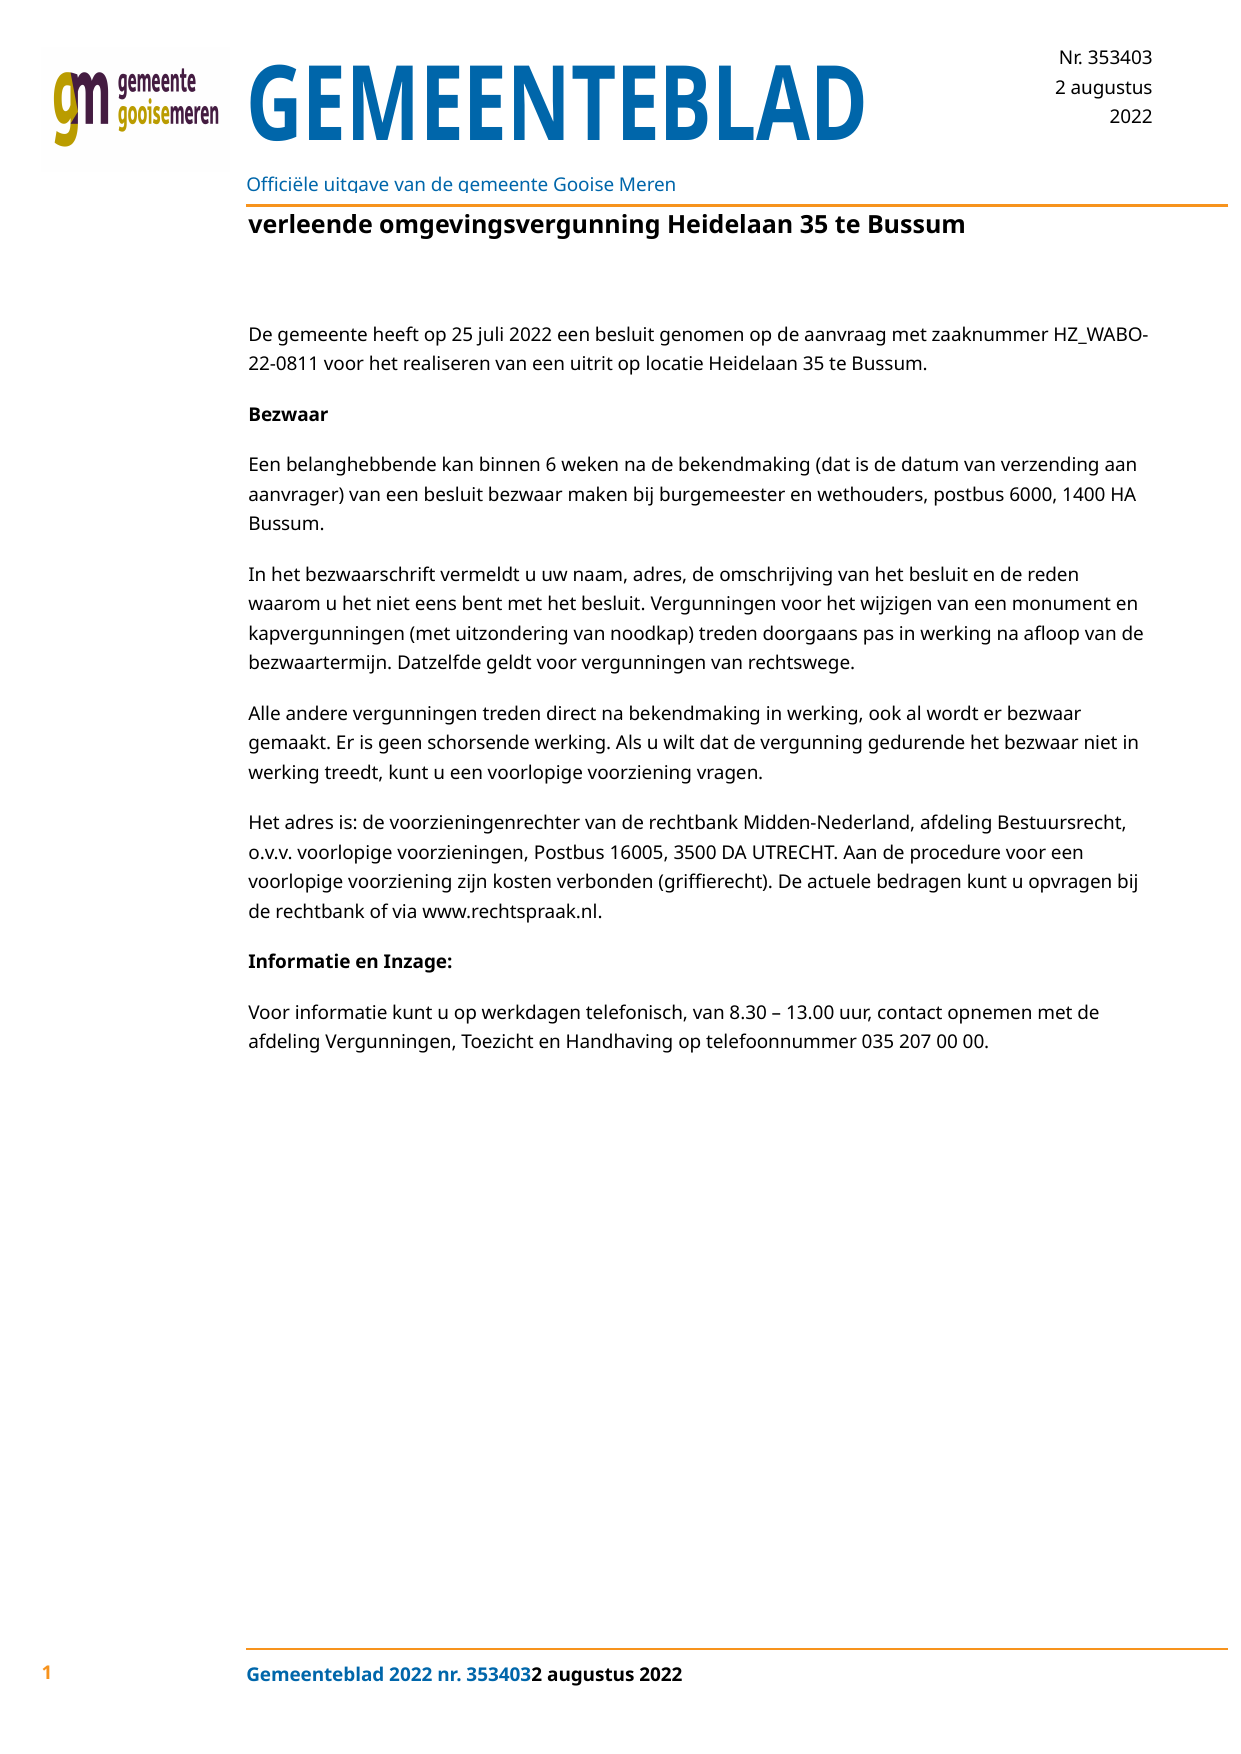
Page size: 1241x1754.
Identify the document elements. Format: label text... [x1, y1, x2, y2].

text Bezwaar [248, 401, 1152, 426]
text Voor informatie kunt u op werkdagen telefonisch, van 8.30 – 13.00 uur, contact opnemen met de afdeling Vergunningen, Toezicht en Handhaving op telefoonnummer 035 207 00 00. [248, 999, 1152, 1054]
text Het adres is: de voorzieningenrechter van de rechtbank Midden-Nederland, afdeling Bestuursrecht, o.v.v. voorlopige voorzieningen, Postbus 16005, 3500 DA UTRECHT. Aan de procedure voor een voorlopige voorziening zijn kosten verbonden (griffierecht). De actuele bedragen kunt u opvragen bij de rechtbank of via www.rechtspraak.nl. [248, 809, 1152, 924]
text Alle andere vergunningen treden direct na bekendmaking in werking, ook al wordt er bezwaar gemaakt. Er is geen schorsende werking. Als u wilt dat de vergunning gedurende het bezwaar niet in werking treedt, kunt u een voorlopige voorziening vragen. [248, 700, 1152, 785]
text De gemeente heeft op 25 juli 2022 een besluit genomen op de aanvraag met zaaknummer HZ_WABO-22-0811 voor het realiseren van een uitrit op locatie Heidelaan 35 te Bussum. [248, 321, 1152, 376]
text In het bezwaarschrift vermeldt u uw naam, adres, de omschrijving van het besluit en de reden waarom u het niet eens bent met het besluit. Vergunningen voor het wijzigen van een monument en kapvergunningen (met uitzondering van noodkap) treden doorgaans pas in werking na afloop van de bezwaartermijn. Datzelfde geldt voor vergunningen van rechtswege. [248, 561, 1152, 675]
text Informatie en Inzage: [248, 949, 1152, 974]
text verleende omgevingsvergunning Heidelaan 35 te Bussum [248, 207, 1152, 241]
picture [41, 47, 231, 172]
text Een belanghebbende kan binnen 6 weken na de bekendmaking (dat is de datum van verzending aan aanvrager) van een besluit bezwaar maken bij burgemeester en wethouders, postbus 6000, 1400 HA Bussum. [248, 451, 1152, 536]
